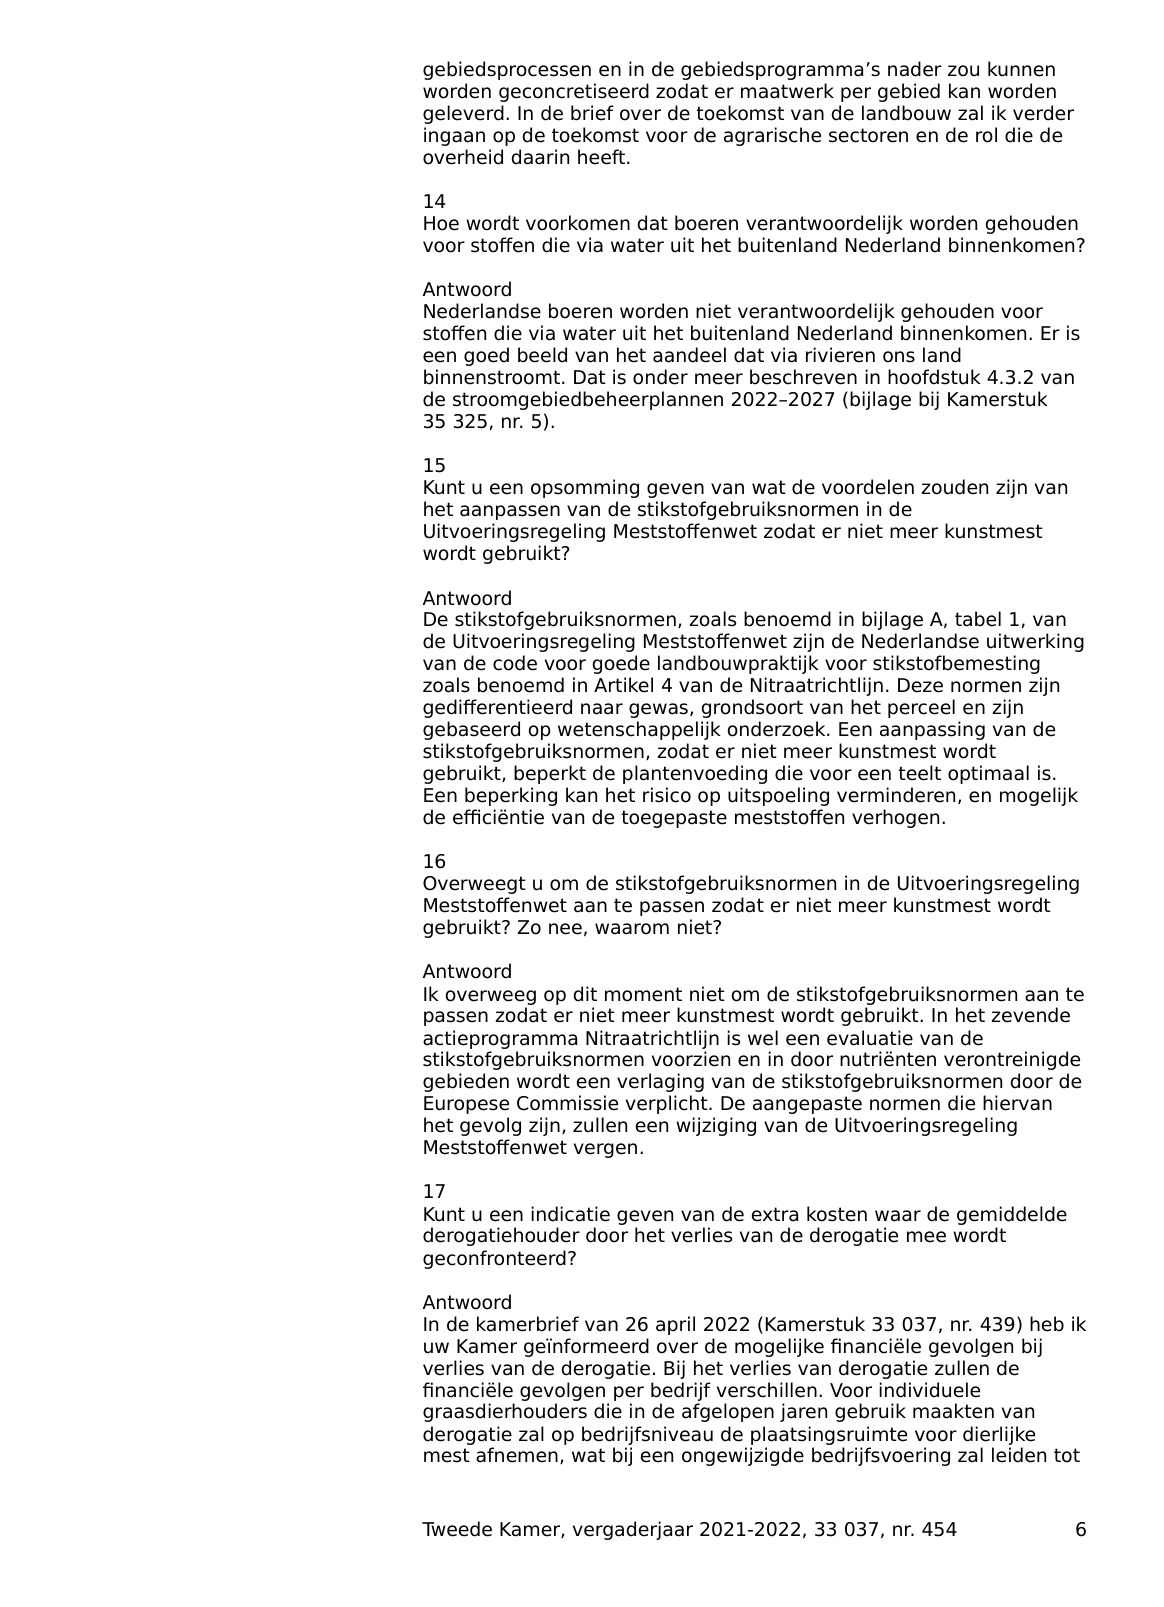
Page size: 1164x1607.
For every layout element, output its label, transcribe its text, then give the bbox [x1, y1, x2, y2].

text Nederlandse boeren worden niet verantwoordelijk gehouden voor stoffen die via water uit het buitenland Nederland binnenkomen. Er is een goed beeld van het aandeel dat via rivieren ons land binnenstroomt. Dat is onder meer beschreven in hoofdstuk 4.3.2 van de stroomgebiedbeheerplannen 2022–2027 (bijlage bij Kamerstuk 35 325, nr. 5). [422, 301, 1087, 433]
text 17 [422, 1181, 1087, 1203]
text 14 [422, 191, 1087, 213]
text Ik overweeg op dit moment niet om de stikstofgebruiksnormen aan te passen zodat er niet meer kunstmest wordt gebruikt. In het zevende actieprogramma Nitraatrichtlijn is wel een evaluatie van de stikstofgebruiksnormen voorzien en in door nutriënten verontreinigde gebieden wordt een verlaging van de stikstofgebruiksnormen door de Europese Commissie verplicht. De aangepaste normen die hiervan het gevolg zijn, zullen een wijziging van de Uitvoeringsregeling Meststoffenwet vergen. [422, 983, 1087, 1159]
text gebiedsprocessen en in de gebiedsprogramma’s nader zou kunnen worden geconcretiseerd zodat er maatwerk per gebied kan worden geleverd. In de brief over de toekomst van de landbouw zal ik verder ingaan op de toekomst voor de agrarische sectoren en de rol die de overheid daarin heeft. [422, 59, 1087, 169]
text Antwoord [422, 961, 1087, 983]
text Antwoord [422, 1292, 1087, 1313]
text Kunt u een indicatie geven van de extra kosten waar de gemiddelde derogatiehouder door het verlies van de derogatie mee wordt geconfronteerd? [422, 1203, 1087, 1269]
text In de kamerbrief van 26 april 2022 (Kamerstuk 33 037, nr. 439) heb ik uw Kamer geïnformeerd over de mogelijke financiële gevolgen bij verlies van de derogatie. Bij het verlies van derogatie zullen de financiële gevolgen per bedrijf verschillen. Voor individuele graasdierhouders die in de afgelopen jaren gebruik maakten van derogatie zal op bedrijfsniveau de plaatsingsruimte voor dierlijke mest afnemen, wat bij een ongewijzigde bedrijfsvoering zal leiden tot [422, 1313, 1087, 1467]
text 15 [422, 455, 1087, 477]
text Antwoord [422, 587, 1087, 609]
text Overweegt u om de stikstofgebruiksnormen in de Uitvoeringsregeling Meststoffenwet aan te passen zodat er niet meer kunstmest wordt gebruikt? Zo nee, waarom niet? [422, 873, 1087, 939]
text 16 [422, 851, 1087, 873]
text Hoe wordt voorkomen dat boeren verantwoordelijk worden gehouden voor stoffen die via water uit het buitenland Nederland binnenkomen? [422, 213, 1087, 257]
text Kunt u een opsomming geven van wat de voordelen zouden zijn van het aanpassen van de stikstofgebruiksnormen in de Uitvoeringsregeling Meststoffenwet zodat er niet meer kunstmest wordt gebruikt? [422, 477, 1087, 565]
text Antwoord [422, 279, 1087, 301]
text De stikstofgebruiksnormen, zoals benoemd in bijlage A, tabel 1, van de Uitvoeringsregeling Meststoffenwet zijn de Nederlandse uitwerking van de code voor goede landbouwpraktijk voor stikstofbemesting zoals benoemd in Artikel 4 van de Nitraatrichtlijn. Deze normen zijn gedifferentieerd naar gewas, grondsoort van het perceel en zijn gebaseerd op wetenschappelijk onderzoek. Een aanpassing van de stikstofgebruiksnormen, zodat er niet meer kunstmest wordt gebruikt, beperkt de plantenvoeding die voor een teelt optimaal is. Een beperking kan het risico op uitspoeling verminderen, en mogelijk de efficiëntie van de toegepaste meststoffen verhogen. [422, 609, 1087, 829]
